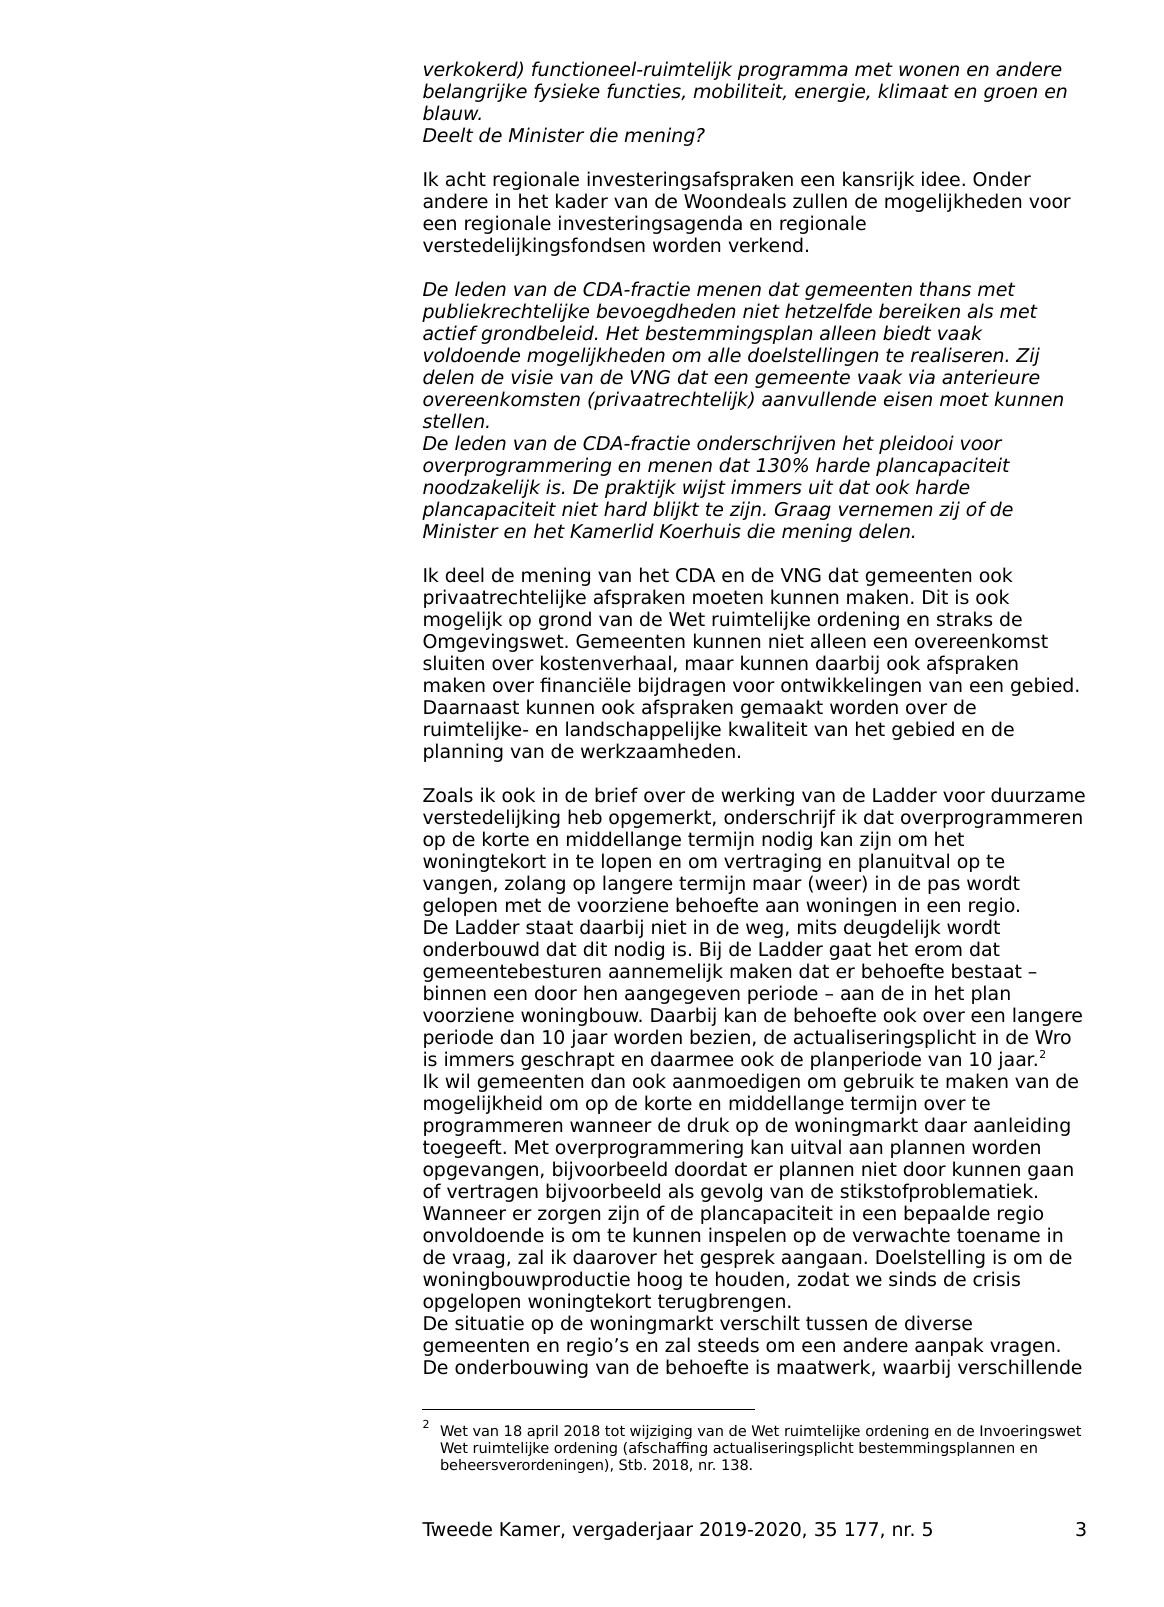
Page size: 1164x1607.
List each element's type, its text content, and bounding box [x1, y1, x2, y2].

text Zoals ik ook in de brief over de werking van de Ladder voor duurzame verstedelijking heb opgemerkt, onderschrijf ik dat overprogrammeren op de korte en middellange termijn nodig kan zijn om het woningtekort in te lopen en om vertraging en planuitval op te vangen, zolang op langere termijn maar (weer) in de pas wordt gelopen met de voorziene behoefte aan woningen in een regio. [422, 785, 1087, 917]
text Ik deel de mening van het CDA en de VNG dat gemeenten ook privaatrechtelijke afspraken moeten kunnen maken. Dit is ook mogelijk op grond van de Wet ruimtelijke ordening en straks de Omgevingswet. Gemeenten kunnen niet alleen een overeenkomst sluiten over kostenverhaal, maar kunnen daarbij ook afspraken maken over financiële bijdragen voor ontwikkelingen van een gebied. Daarnaast kunnen ook afspraken gemaakt worden over de ruimtelijke- en landschappelijke kwaliteit van het gebied en de planning van de werkzaamheden. [422, 565, 1087, 763]
text De leden van de CDA-fractie menen dat gemeenten thans met publiekrechtelijke bevoegdheden niet hetzelfde bereiken als met actief grondbeleid. Het bestemmingsplan alleen biedt vaak voldoende mogelijkheden om alle doelstellingen te realiseren. Zij delen de visie van de VNG dat een gemeente vaak via anterieure overeenkomsten (privaatrechtelijk) aanvullende eisen moet kunnen stellen. [422, 279, 1087, 433]
text De leden van de CDA-fractie onderschrijven het pleidooi voor overprogrammering en menen dat 130% harde plancapaciteit noodzakelijk is. De praktijk wijst immers uit dat ook harde plancapaciteit niet hard blijkt te zijn. Graag vernemen zij of de Minister en het Kamerlid Koerhuis die mening delen. [422, 433, 1087, 543]
text verkokerd) functioneel-ruimtelijk programma met wonen en andere belangrijke fysieke functies, mobiliteit, energie, klimaat en groen en blauw. [422, 59, 1087, 125]
text Deelt de Minister die mening? [422, 125, 1087, 147]
text Ik acht regionale investeringsafspraken een kansrijk idee. Onder andere in het kader van de Woondeals zullen de mogelijkheden voor een regionale investeringsagenda en regionale verstedelijkingsfondsen worden verkend. [422, 169, 1087, 257]
text De situatie op de woningmarkt verschilt tussen de diverse gemeenten en regio’s en zal steeds om een andere aanpak vragen. De onderbouwing van de behoefte is maatwerk, waarbij verschillende [422, 1313, 1087, 1379]
text De Ladder staat daarbij niet in de weg, mits deugdelijk wordt onderbouwd dat dit nodig is. Bij de Ladder gaat het erom dat gemeentebesturen aannemelijk maken dat er behoefte bestaat – binnen een door hen aangegeven periode – aan de in het plan voorziene woningbouw. Daarbij kan de behoefte ook over een langere periode dan 10 jaar worden bezien, de actualiseringsplicht in de Wro is immers geschrapt en daarmee ook de planperiode van 10 jaar. [422, 917, 1087, 1071]
text Wet van 18 april 2018 tot wijziging van de Wet ruimtelijke ordening en de Invoeringswet Wet ruimtelijke ordening (afschaffing actualiseringsplicht bestemmingsplannen en beheersverordeningen), Stb. 2018, nr. 138. [422, 1418, 1087, 1474]
text Ik wil gemeenten dan ook aanmoedigen om gebruik te maken van de mogelijkheid om op de korte en middellange termijn over te programmeren wanneer de druk op de woningmarkt daar aanleiding toegeeft. Met overprogrammering kan uitval aan plannen worden opgevangen, bijvoorbeeld doordat er plannen niet door kunnen gaan of vertragen bijvoorbeeld als gevolg van de stikstofproblematiek. Wanneer er zorgen zijn of de plancapaciteit in een bepaalde regio onvoldoende is om te kunnen inspelen op de verwachte toename in de vraag, zal ik daarover het gesprek aangaan. Doelstelling is om de woningbouwproductie hoog te houden, zodat we sinds de crisis opgelopen woningtekort terugbrengen. [422, 1071, 1087, 1313]
